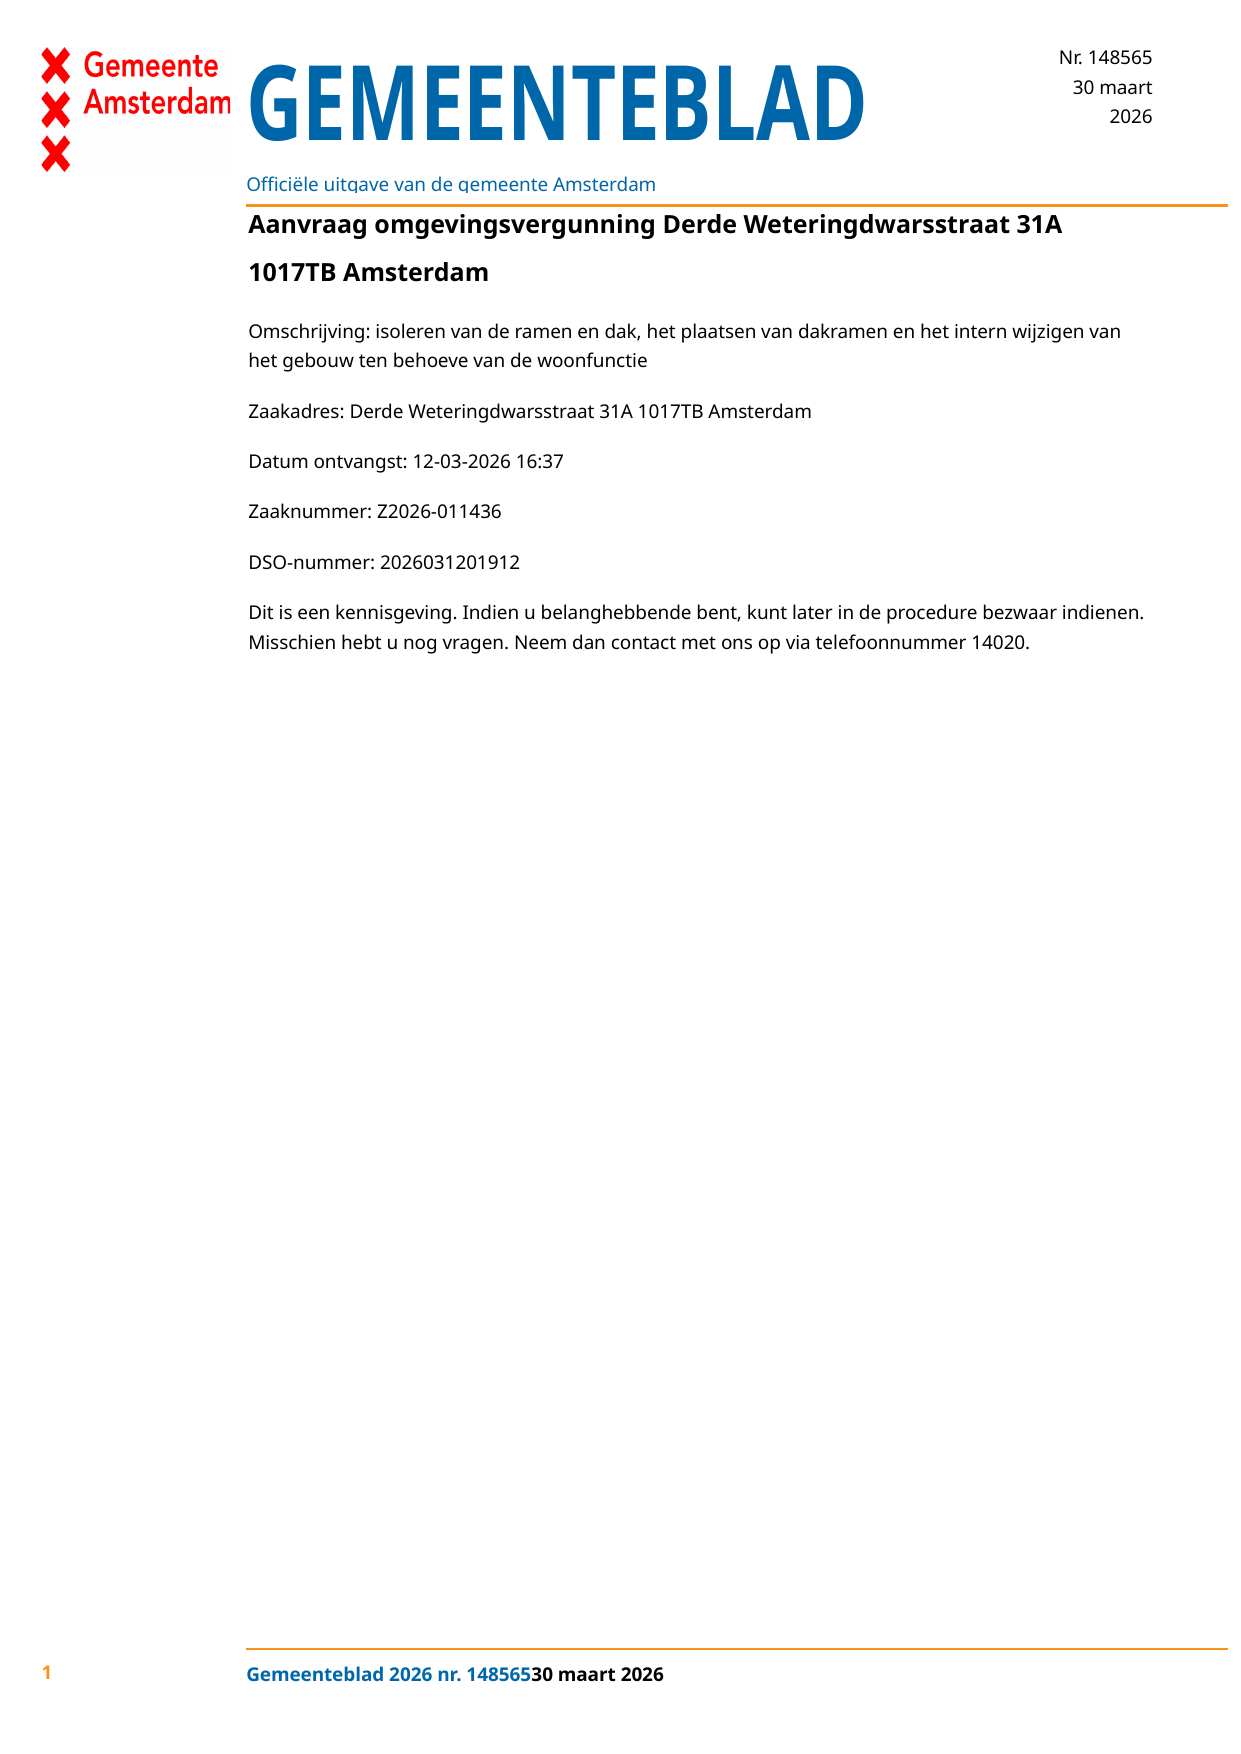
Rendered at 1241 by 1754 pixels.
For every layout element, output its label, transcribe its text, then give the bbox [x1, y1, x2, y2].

text Datum ontvangst: 12-03-2026 16:37 [248, 448, 1152, 474]
picture [41, 47, 231, 172]
text Omschrijving: isoleren van de ramen en dak, het plaatsen van dakramen en het intern wijzigen van het gebouw ten behoeve van de woonfunctie [248, 318, 1152, 373]
text Zaaknummer: Z2026-011436 [248, 499, 1152, 524]
text Zaakadres: Derde Weteringdwarsstraat 31A 1017TB Amsterdam [248, 398, 1152, 424]
text Aanvraag omgevingsvergunning Derde Weteringdwarsstraat 31A 1017TB Amsterdam [248, 207, 1152, 288]
text DSO-nummer: 2026031201912 [248, 549, 1152, 575]
text Dit is een kennisgeving. Indien u belanghebbende bent, kunt later in de procedure bezwaar indienen. Misschien hebt u nog vragen. Neem dan contact met ons op via telefoonnummer 14020. [248, 599, 1152, 655]
